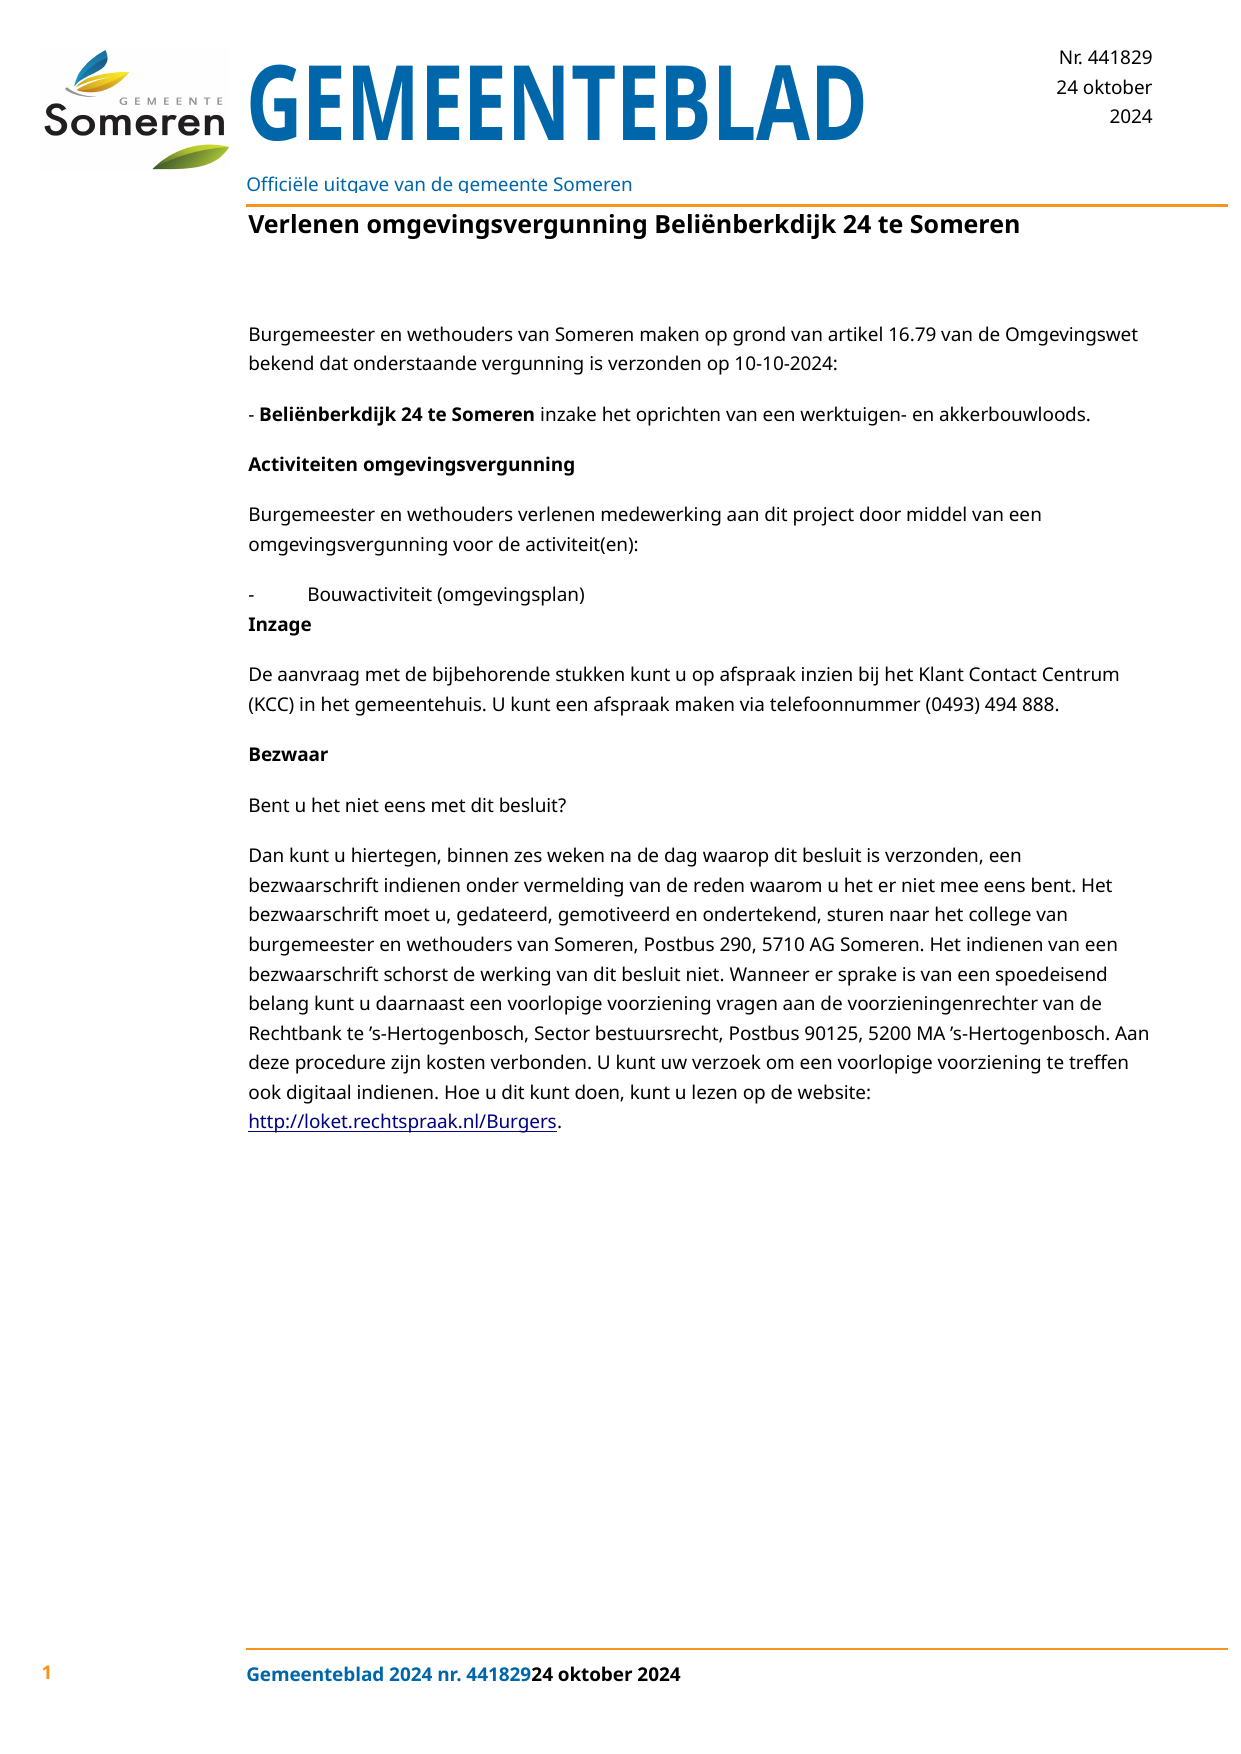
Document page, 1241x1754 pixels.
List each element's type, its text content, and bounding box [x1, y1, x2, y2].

text Dan kunt u hiertegen, binnen zes weken na de dag waarop dit besluit is verzonden, een bezwaarschrift indienen onder vermelding van de reden waarom u het er niet mee eens bent. Het bezwaarschrift moet u, gedateerd, gemotiveerd en ondertekend, sturen naar het college van burgemeester en wethouders van Someren, Postbus 290, 5710 AG Someren. Het indienen van een bezwaarschrift schorst de werking van dit besluit niet. Wanneer er sprake is van een spoedeisend belang kunt u daarnaast een voorlopige voorziening vragen aan de voorzieningenrechter van de Rechtbank te ’s-Hertogenbosch, Sector bestuursrecht, Postbus 90125, 5200 MA ’s-Hertogenbosch. Aan deze procedure zijn kosten verbonden. U kunt uw verzoek om een voorlopige voorziening te treffen ook digitaal indienen. Hoe u dit kunt doen, kunt u lezen op de website: http://loket.rechtspraak.nl/Burgers. [248, 842, 1152, 1134]
text Burgemeester en wethouders van Someren maken op grond van artikel 16.79 van de Omgevingswet bekend dat onderstaande vergunning is verzonden op 10-10-2024: [248, 321, 1152, 376]
list Bouwactiviteit (omgevingsplan) [248, 582, 1152, 607]
text Inzage [248, 611, 1152, 637]
text Bent u het niet eens met dit besluit? [248, 792, 1152, 818]
text De aanvraag met de bijbehorende stukken kunt u op afspraak inzien bij het Klant Contact Centrum (KCC) in het gemeentehuis. U kunt een afspraak maken via telefoonnummer (0493) 494 888. [248, 662, 1152, 717]
text Activiteiten omgevingsvergunning [248, 451, 1152, 477]
text Burgemeester en wethouders verlenen medewerking aan dit project door middel van een omgevingsvergunning voor de activiteit(en): [248, 502, 1152, 557]
text Verlenen omgevingsvergunning Beliënberkdijk 24 te Someren [248, 207, 1152, 241]
picture [41, 47, 231, 172]
text Bezwaar [248, 742, 1152, 767]
text - Beliënberkdijk 24 te Someren inzake het oprichten van een werktuigen- en akkerbouwloods. [248, 401, 1152, 426]
